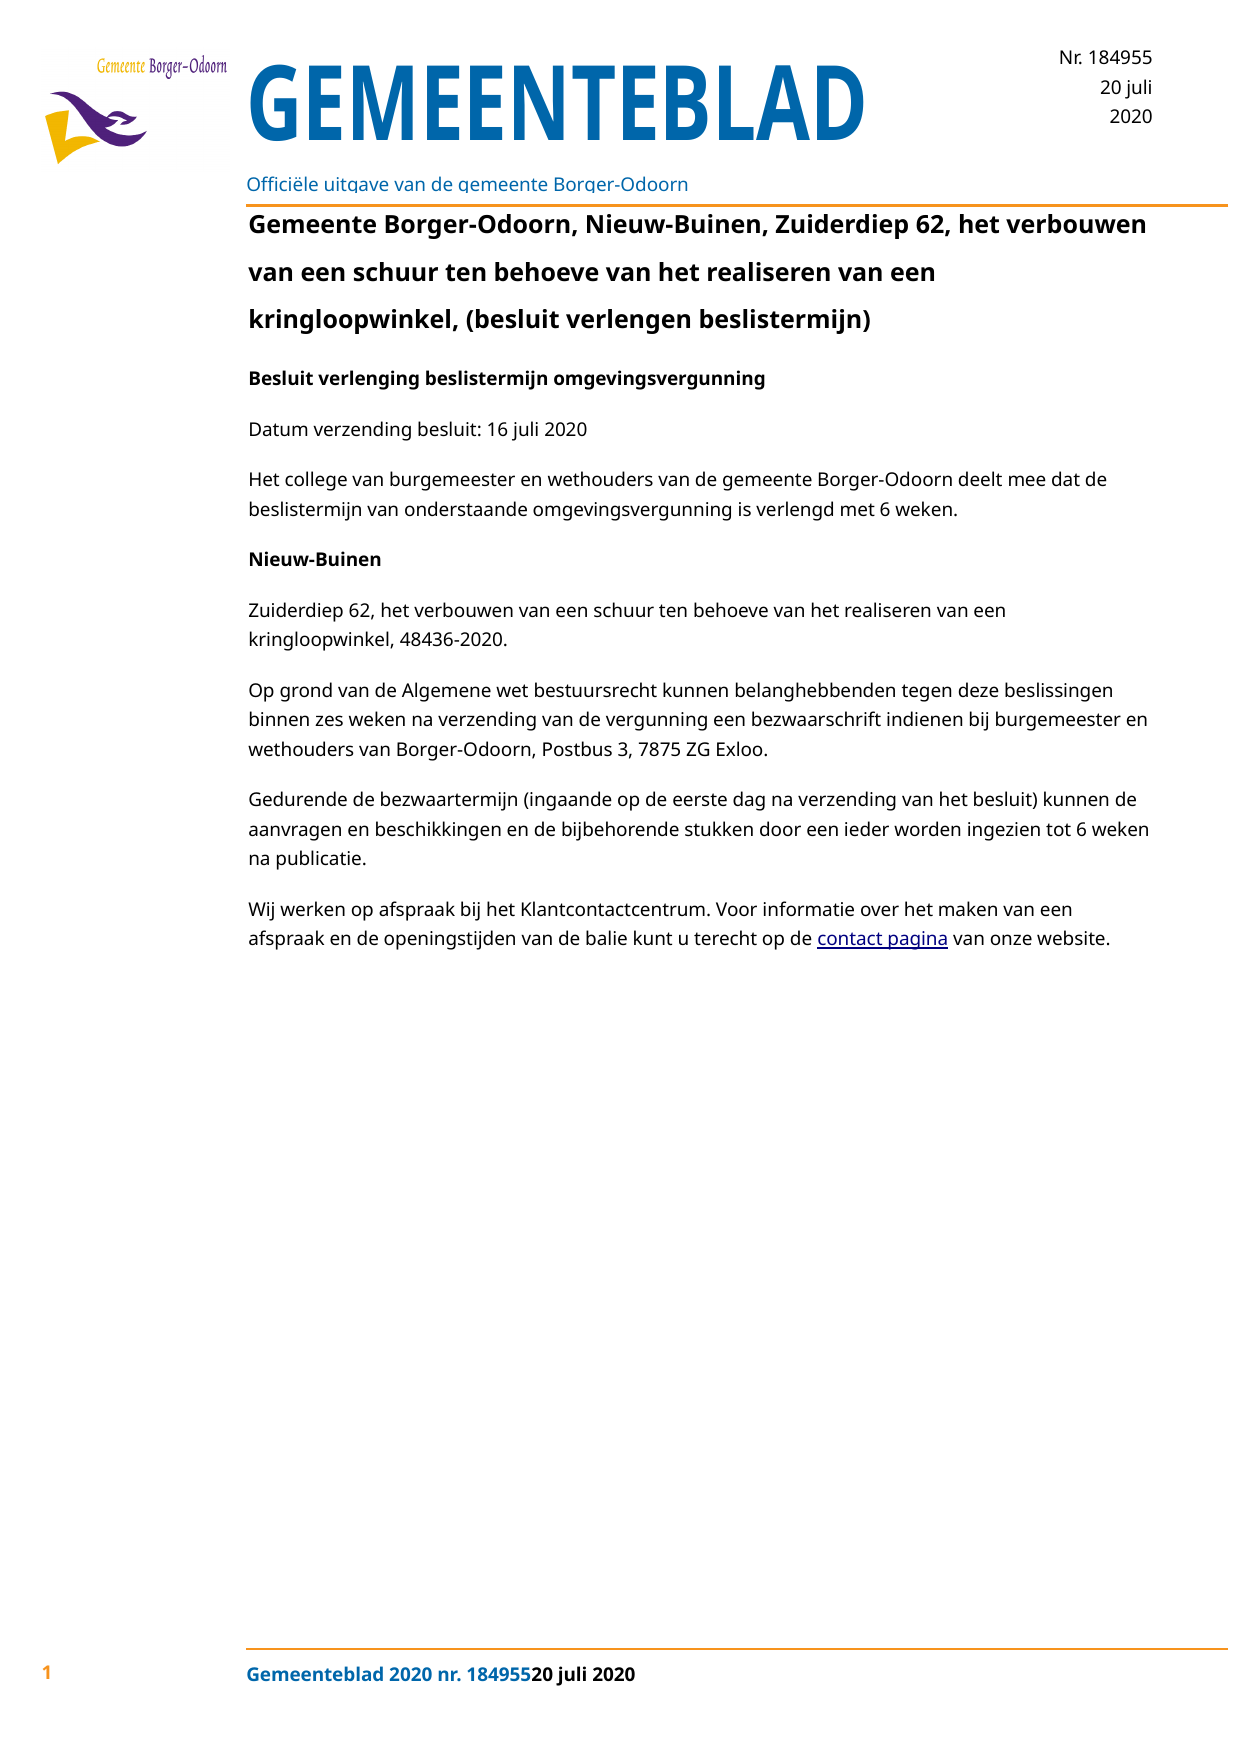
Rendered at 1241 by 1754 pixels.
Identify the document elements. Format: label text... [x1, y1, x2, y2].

text Datum verzending besluit: 16 juli 2020 [248, 416, 1152, 442]
text Nieuw-Buinen [248, 546, 1152, 572]
text Op grond van de Algemene wet bestuursrecht kunnen belanghebbenden tegen deze beslissingen binnen zes weken na verzending van de vergunning een bezwaarschrift indienen bij burgemeester en wethouders van Borger-Odoorn, Postbus 3, 7875 ZG Exloo. [248, 677, 1152, 762]
text Zuiderdiep 62, het verbouwen van een schuur ten behoeve van het realiseren van een kringloopwinkel, 48436-2020. [248, 597, 1152, 652]
text Besluit verlenging beslistermijn omgevingsvergunning [248, 366, 1152, 391]
text Gemeente Borger-Odoorn, Nieuw-Buinen, Zuiderdiep 62, het verbouwen van een schuur ten behoeve van het realiseren van een kringloopwinkel, (besluit verlengen beslistermijn) [248, 207, 1152, 336]
text Het college van burgemeester en wethouders van de gemeente Borger-Odoorn deelt mee dat de beslistermijn van onderstaande omgevingsvergunning is verlengd met 6 weken. [248, 466, 1152, 522]
text Wij werken op afspraak bij het Klantcontactcentrum. Voor informatie over het maken van een afspraak en de openingstijden van de balie kunt u terecht op de contact pagina van onze website. [248, 896, 1152, 951]
picture [41, 47, 231, 172]
text Gedurende de bezwaartermijn (ingaande op de eerste dag na verzending van het besluit) kunnen de aanvragen en beschikkingen en de bijbehorende stukken door een ieder worden ingezien tot 6 weken na publicatie. [248, 786, 1152, 871]
